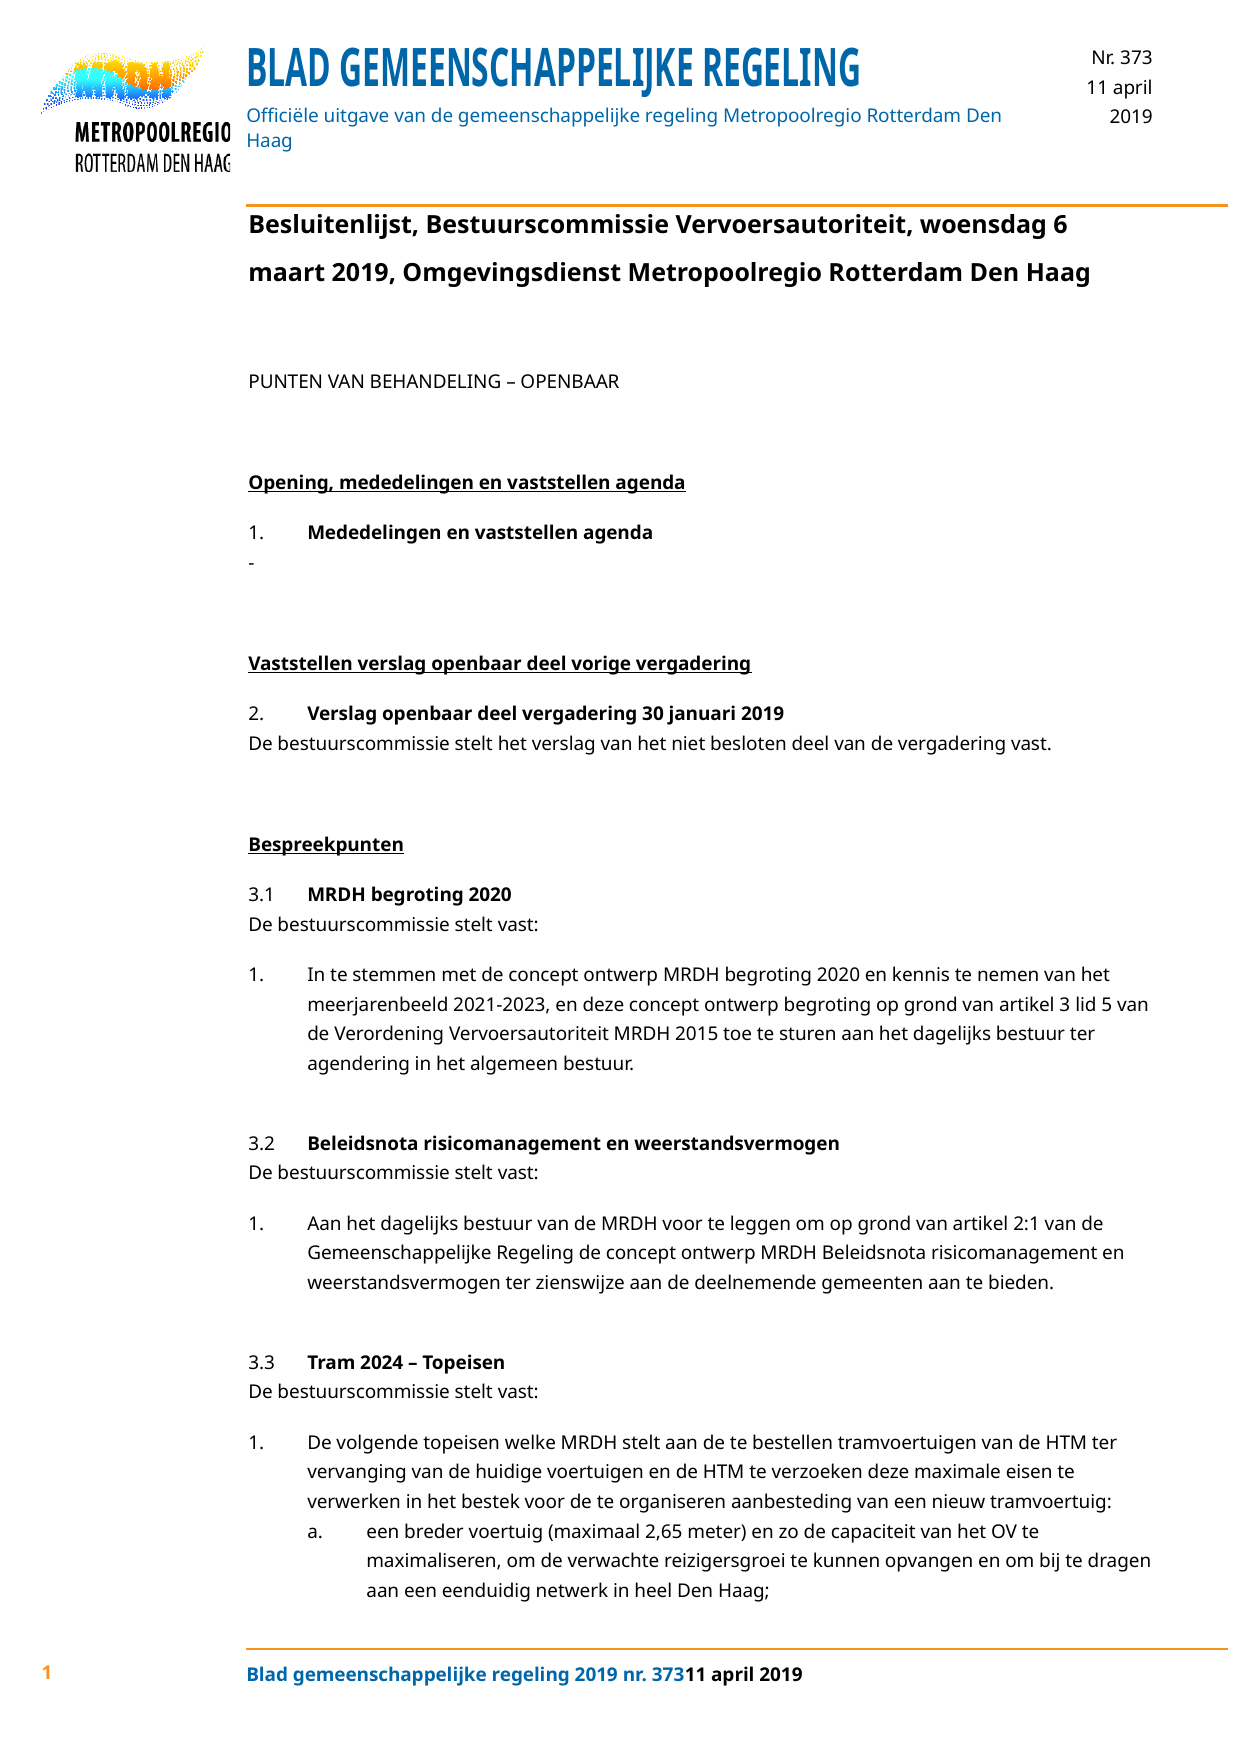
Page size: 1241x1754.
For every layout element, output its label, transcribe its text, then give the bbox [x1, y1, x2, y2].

text Bespreekpunten [248, 831, 1152, 857]
list Mededelingen en vaststellen agenda [248, 519, 1152, 545]
list De volgende topeisen welke MRDH stelt aan de te bestellen tramvoertuigen van de HTM ter vervanging van de huidige voertuigen en de HTM te verzoeken deze maximale eisen te verwerken in het bestek voor de te organiseren aanbesteding van een nieuw tramvoertuig: [248, 1429, 1152, 1514]
text Opening, mededelingen en vaststellen agenda [248, 469, 1152, 495]
list In te stemmen met de concept ontwerp MRDH begroting 2020 en kennis te nemen van het meerjarenbeeld 2021-2023, en deze concept ontwerp begroting op grond van artikel 3 lid 5 van de Verordening Vervoersautoriteit MRDH 2015 toe te sturen aan het dagelijks bestuur ter agendering in het algemeen bestuur. [248, 961, 1152, 1076]
text PUNTEN VAN BEHANDELING – OPENBAAR [248, 368, 1152, 394]
text Vaststellen verslag openbaar deel vorige vergadering [248, 650, 1152, 676]
text Besluitenlijst, Bestuurscommissie Vervoersautoriteit, woensdag 6 maart 2019, Omgevingsdienst Metropoolregio Rotterdam Den Haag [248, 207, 1152, 288]
text De bestuurscommissie stelt het verslag van het niet besloten deel van de vergadering vast. [248, 730, 1152, 756]
list Aan het dagelijks bestuur van de MRDH voor te leggen om op grond van artikel 2:1 van de Gemeenschappelijke Regeling de concept ontwerp MRDH Beleidsnota risicomanagement en weerstandsvermogen ter zienswijze aan de deelnemende gemeenten aan te bieden. [248, 1210, 1152, 1295]
text - [248, 549, 1152, 575]
picture [41, 47, 231, 172]
list Tram 2024 – Topeisen [248, 1349, 1152, 1375]
list een breder voertuig (maximaal 2,65 meter) en zo de capaciteit van het OV te maximaliseren, om de verwachte reizigersgroei te kunnen opvangen en om bij te dragen aan een eenduidig netwerk in heel Den Haag; [307, 1518, 1152, 1603]
list MRDH begroting 2020 [248, 881, 1152, 907]
list Verslag openbaar deel vergadering 30 januari 2019 [248, 700, 1152, 726]
list Beleidsnota risicomanagement en weerstandsvermogen [248, 1130, 1152, 1156]
text De bestuurscommissie stelt vast: [248, 911, 1152, 937]
text De bestuurscommissie stelt vast: [248, 1159, 1152, 1185]
text De bestuurscommissie stelt vast: [248, 1379, 1152, 1404]
